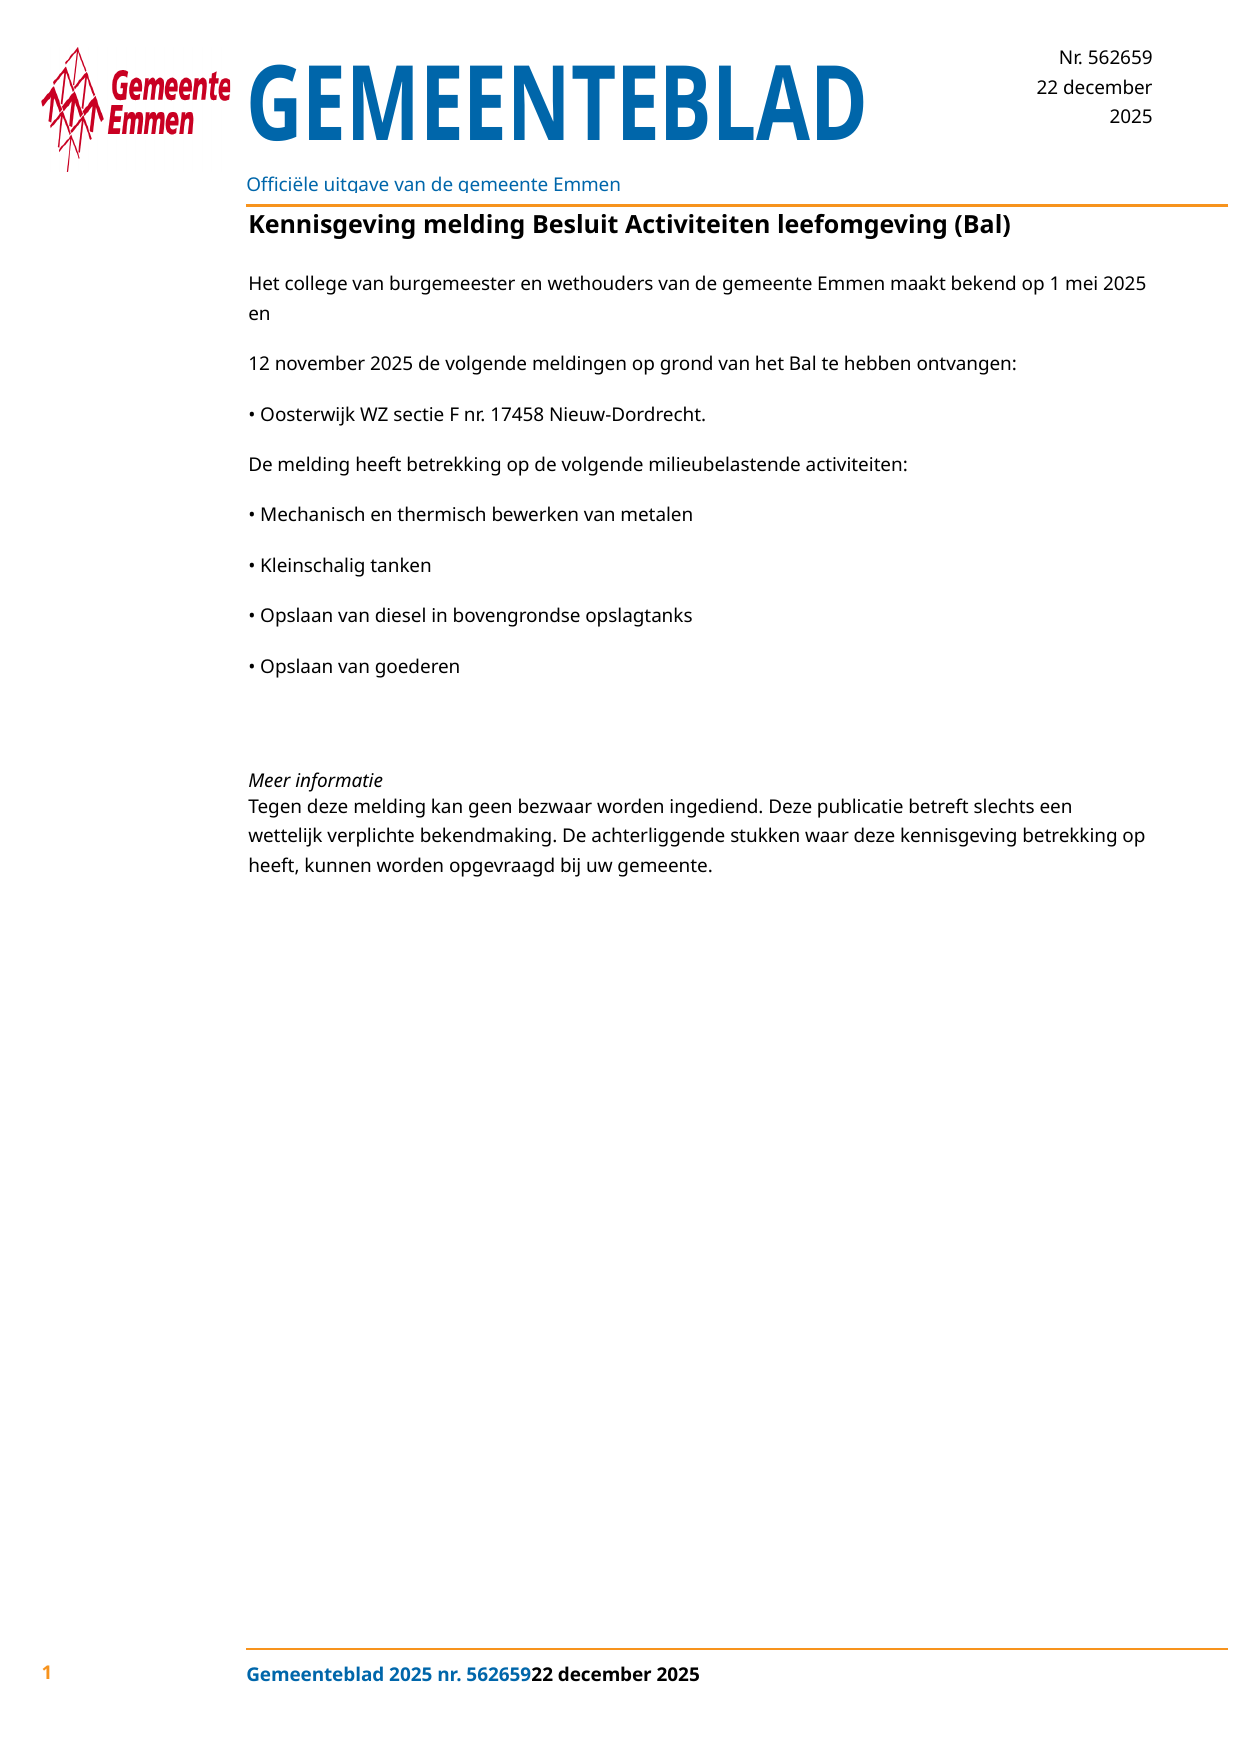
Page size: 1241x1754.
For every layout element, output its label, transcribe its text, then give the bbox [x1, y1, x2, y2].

text Het college van burgemeester en wethouders van de gemeente Emmen maakt bekend op 1 mei 2025 en [248, 270, 1152, 326]
text Meer informatie [248, 767, 1152, 793]
text Tegen deze melding kan geen bezwaar worden ingediend. Deze publicatie betreft slechts een wettelijk verplichte bekendmaking. De achterliggende stukken waar deze kennisgeving betrekking op heeft, kunnen worden opgevraagd bij uw gemeente. [248, 793, 1152, 878]
text • Opslaan van goederen [248, 653, 1152, 678]
text • Oosterwijk WZ sectie F nr. 17458 Nieuw-Dordrecht. [248, 401, 1152, 426]
text • Kleinschalig tanken [248, 552, 1152, 578]
text De melding heeft betrekking op de volgende milieubelastende activiteiten: [248, 451, 1152, 477]
text • Mechanisch en thermisch bewerken van metalen [248, 502, 1152, 527]
text • Opslaan van diesel in bovengrondse opslagtanks [248, 602, 1152, 628]
text 12 november 2025 de volgende meldingen op grond van het Bal te hebben ontvangen: [248, 350, 1152, 376]
picture [41, 47, 231, 172]
text Kennisgeving melding Besluit Activiteiten leefomgeving (Bal) [248, 207, 1152, 241]
